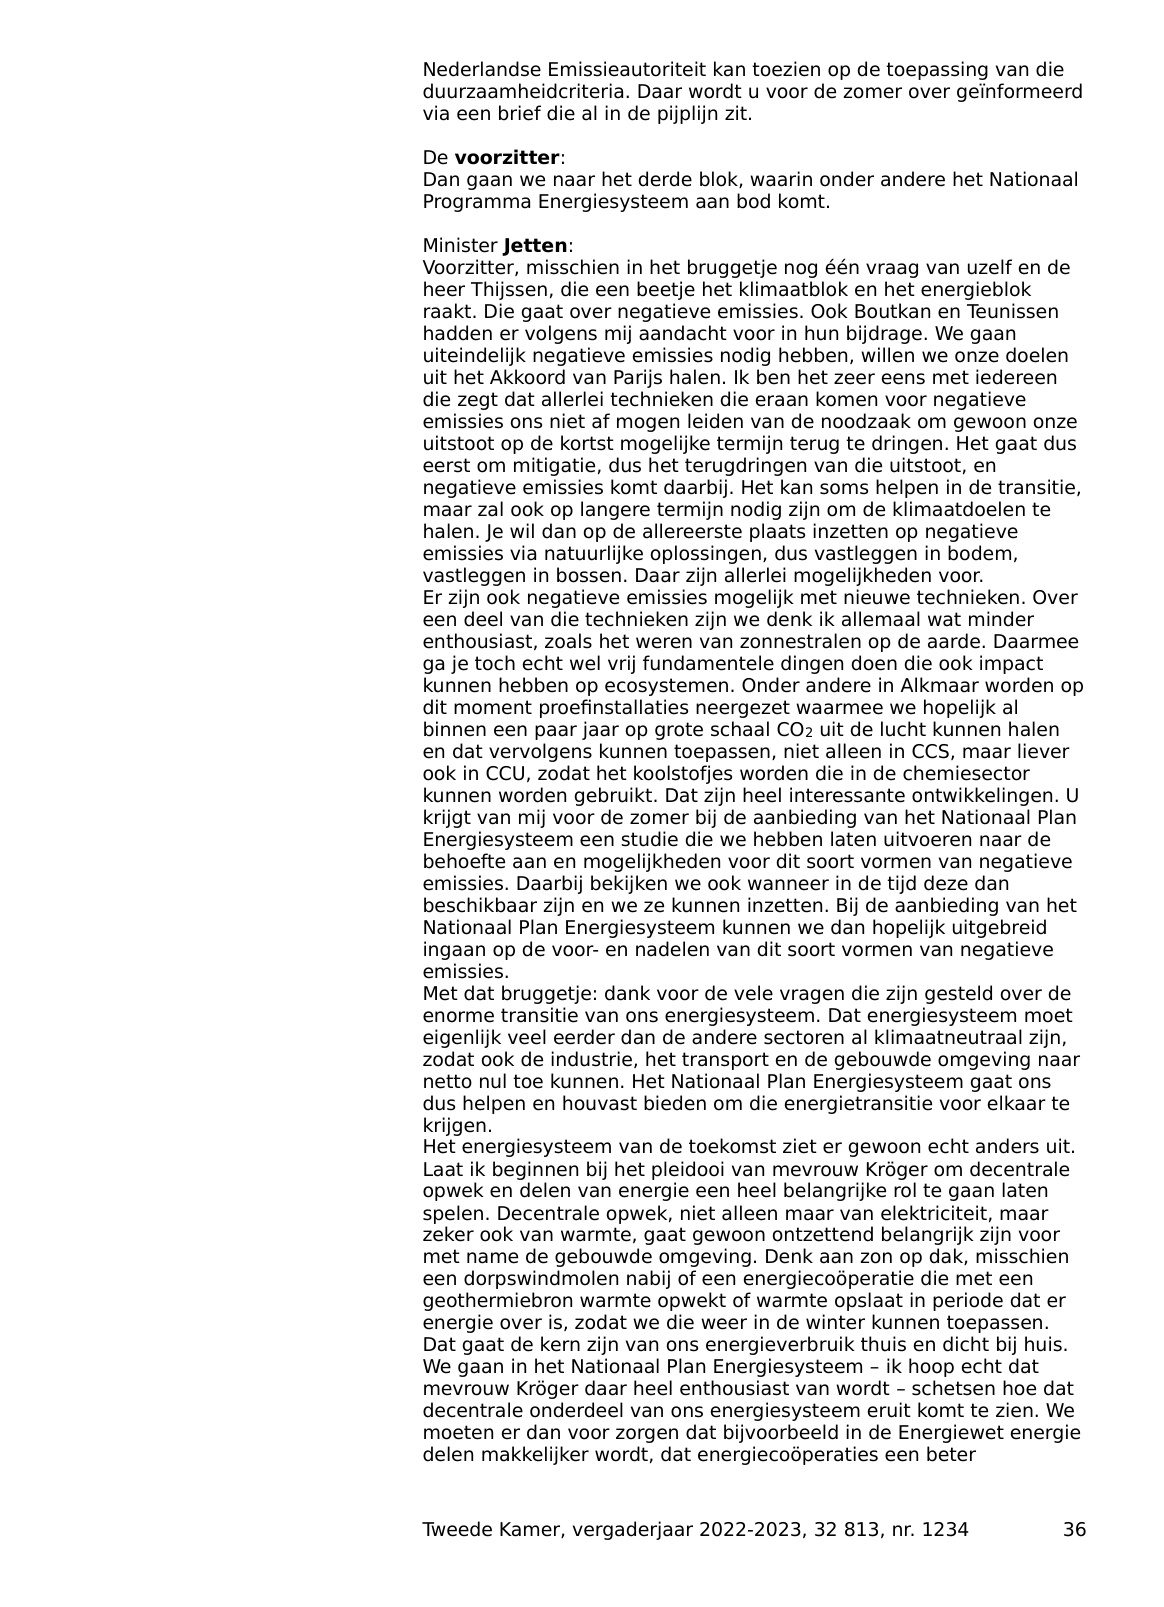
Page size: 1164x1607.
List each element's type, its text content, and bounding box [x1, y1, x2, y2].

text Er zijn ook negatieve emissies mogelijk met nieuwe technieken. Over een deel van die technieken zijn we denk ik allemaal wat minder enthousiast, zoals het weren van zonnestralen op de aarde. Daarmee ga je toch echt wel vrij fundamentele dingen doen die ook impact kunnen hebben op ecosystemen. Onder andere in Alkmaar worden op dit moment proefinstallaties neergezet waarmee we hopelijk al binnen een paar jaar op grote schaal CO2 uit de lucht kunnen halen en dat vervolgens kunnen toepassen, niet alleen in CCS, maar liever ook in CCU, zodat het koolstofjes worden die in de chemiesector kunnen worden gebruikt. Dat zijn heel interessante ontwikkelingen. U krijgt van mij voor de zomer bij de aanbieding van het Nationaal Plan Energiesysteem een studie die we hebben laten uitvoeren naar de behoefte aan en mogelijkheden voor dit soort vormen van negatieve emissies. Daarbij bekijken we ook wanneer in de tijd deze dan beschikbaar zijn en we ze kunnen inzetten. Bij de aanbieding van het Nationaal Plan Energiesysteem kunnen we dan hopelijk uitgebreid ingaan op de voor- en nadelen van dit soort vormen van negatieve emissies. [422, 587, 1087, 983]
text Het energiesysteem van de toekomst ziet er gewoon echt anders uit. Laat ik beginnen bij het pleidooi van mevrouw Kröger om decentrale opwek en delen van energie een heel belangrijke rol te gaan laten spelen. Decentrale opwek, niet alleen maar van elektriciteit, maar zeker ook van warmte, gaat gewoon ontzettend belangrijk zijn voor met name de gebouwde omgeving. Denk aan zon op dak, misschien een dorpswindmolen nabij of een energiecoöperatie die met een geothermiebron warmte opwekt of warmte opslaat in periode dat er energie over is, zodat we die weer in de winter kunnen toepassen. Dat gaat de kern zijn van ons energieverbruik thuis en dicht bij huis. We gaan in het Nationaal Plan Energiesysteem – ik hoop echt dat mevrouw Kröger daar heel enthousiast van wordt – schetsen hoe dat decentrale onderdeel van ons energiesysteem eruit komt te zien. We moeten er dan voor zorgen dat bijvoorbeeld in de Energiewet energie delen makkelijker wordt, dat energiecoöperaties een beter [422, 1136, 1087, 1466]
text Dan gaan we naar het derde blok, waarin onder andere het Nationaal Programma Energiesysteem aan bod komt. [422, 169, 1087, 213]
text Met dat bruggetje: dank voor de vele vragen die zijn gesteld over de enorme transitie van ons energiesysteem. Dat energiesysteem moet eigenlijk veel eerder dan de andere sectoren al klimaatneutraal zijn, zodat ook de industrie, het transport en de gebouwde omgeving naar netto nul toe kunnen. Het Nationaal Plan Energiesysteem gaat ons dus helpen en houvast bieden om die energietransitie voor elkaar te krijgen. [422, 983, 1087, 1136]
text Minister Jetten: [422, 235, 1087, 257]
text Voorzitter, misschien in het bruggetje nog één vraag van uzelf en de heer Thijssen, die een beetje het klimaatblok en het energieblok raakt. Die gaat over negatieve emissies. Ook Boutkan en Teunissen hadden er volgens mij aandacht voor in hun bijdrage. We gaan uiteindelijk negatieve emissies nodig hebben, willen we onze doelen uit het Akkoord van Parijs halen. Ik ben het zeer eens met iedereen die zegt dat allerlei technieken die eraan komen voor negatieve emissies ons niet af mogen leiden van de noodzaak om gewoon onze uitstoot op de kortst mogelijke termijn terug te dringen. Het gaat dus eerst om mitigatie, dus het terugdringen van die uitstoot, en negatieve emissies komt daarbij. Het kan soms helpen in de transitie, maar zal ook op langere termijn nodig zijn om de klimaatdoelen te halen. Je wil dan op de allereerste plaats inzetten op negatieve emissies via natuurlijke oplossingen, dus vastleggen in bodem, vastleggen in bossen. Daar zijn allerlei mogelijkheden voor. [422, 257, 1087, 587]
text Nederlandse Emissieautoriteit kan toezien op de toepassing van die duurzaamheidcriteria. Daar wordt u voor de zomer over geïnformeerd via een brief die al in de pijplijn zit. [422, 59, 1087, 125]
text De voorzitter: [422, 147, 1087, 169]
